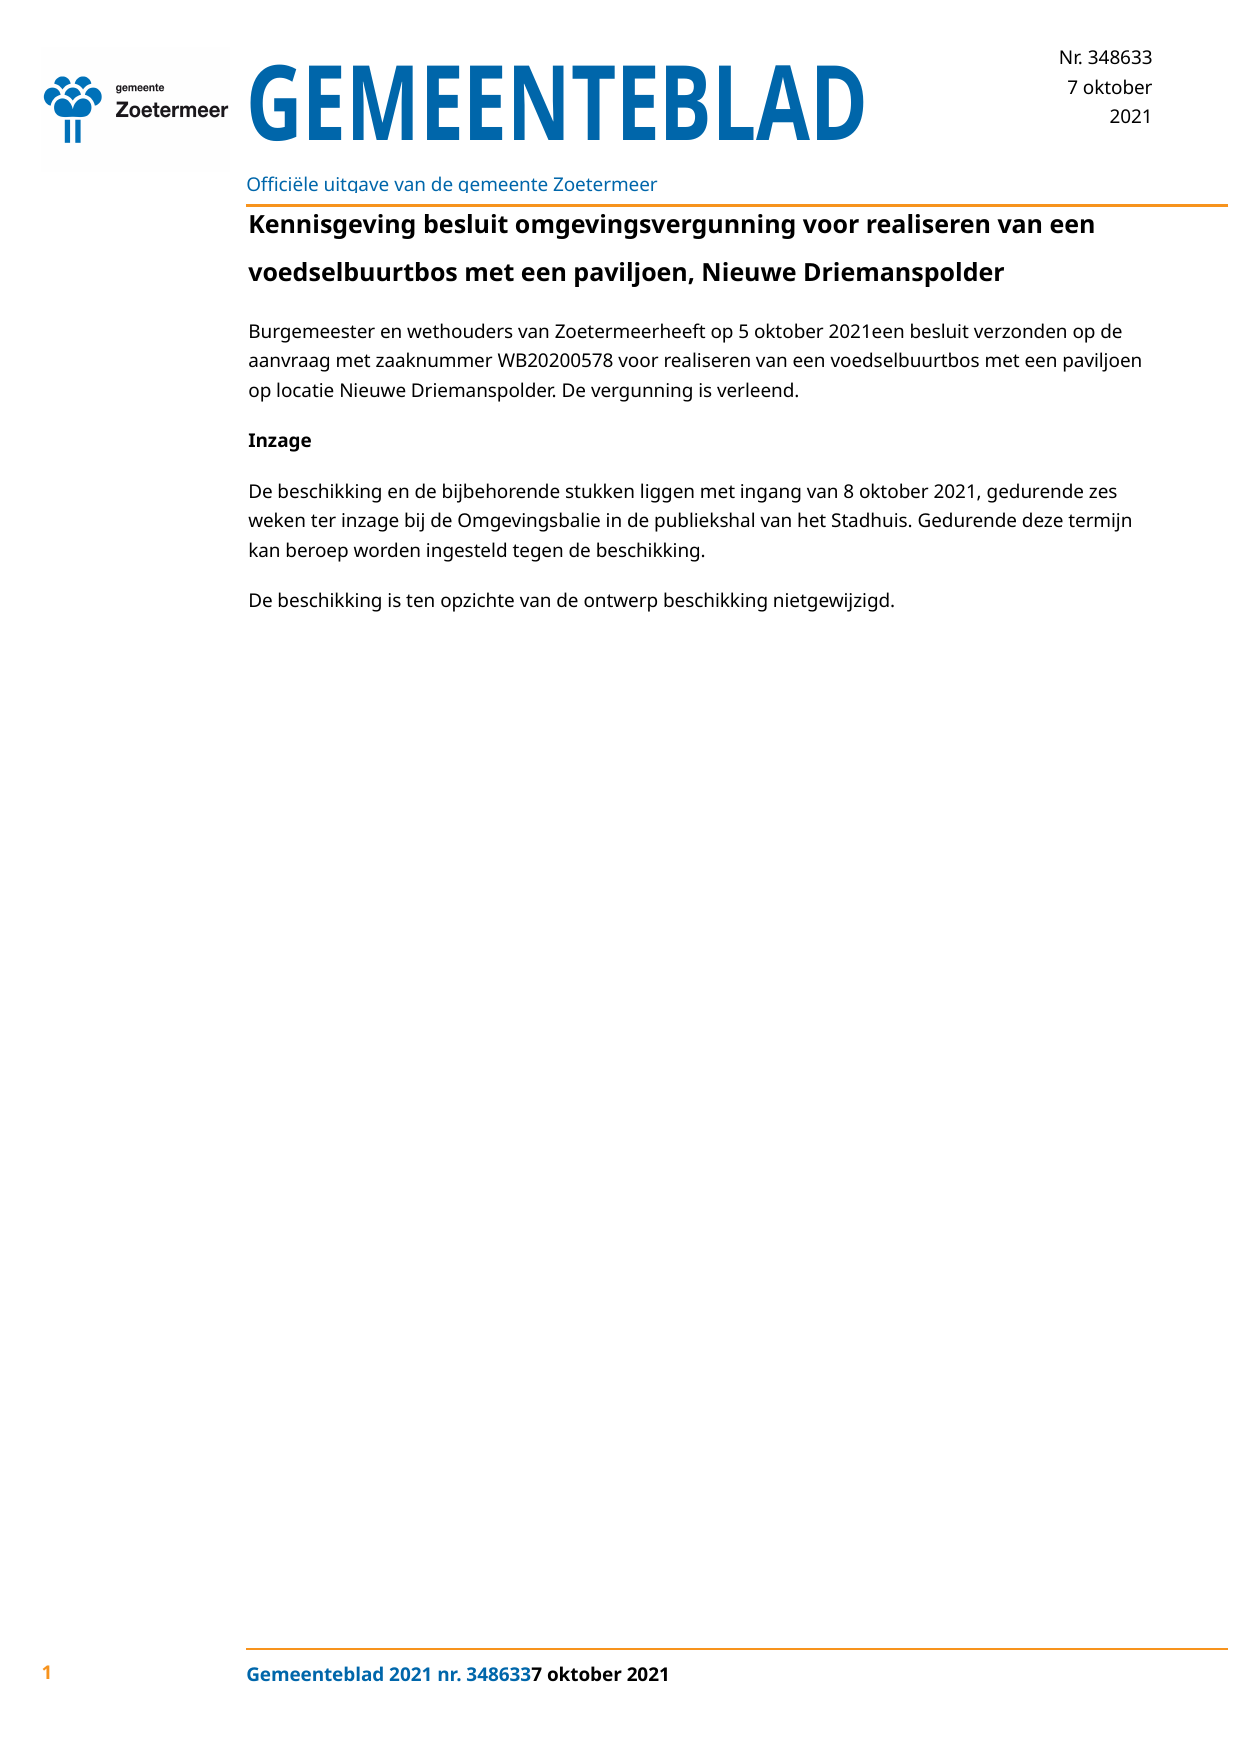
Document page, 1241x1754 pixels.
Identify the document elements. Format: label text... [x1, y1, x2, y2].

text Burgemeester en wethouders van Zoetermeerheeft op 5 oktober 2021een besluit verzonden op de aanvraag met zaaknummer WB20200578 voor realiseren van een voedselbuurtbos met een paviljoen op locatie Nieuwe Driemanspolder. De vergunning is verleend. [248, 318, 1152, 403]
text Inzage [248, 427, 1152, 453]
text Kennisgeving besluit omgevingsvergunning voor realiseren van een voedselbuurtbos met een paviljoen, Nieuwe Driemanspolder [248, 207, 1152, 288]
text De beschikking is ten opzichte van de ontwerp beschikking nietgewijzigd. [248, 587, 1152, 613]
text De beschikking en de bijbehorende stukken liggen met ingang van 8 oktober 2021, gedurende zes weken ter inzage bij de Omgevingsbalie in de publiekshal van het Stadhuis. Gedurende deze termijn kan beroep worden ingesteld tegen de beschikking. [248, 478, 1152, 563]
picture [41, 47, 231, 172]
